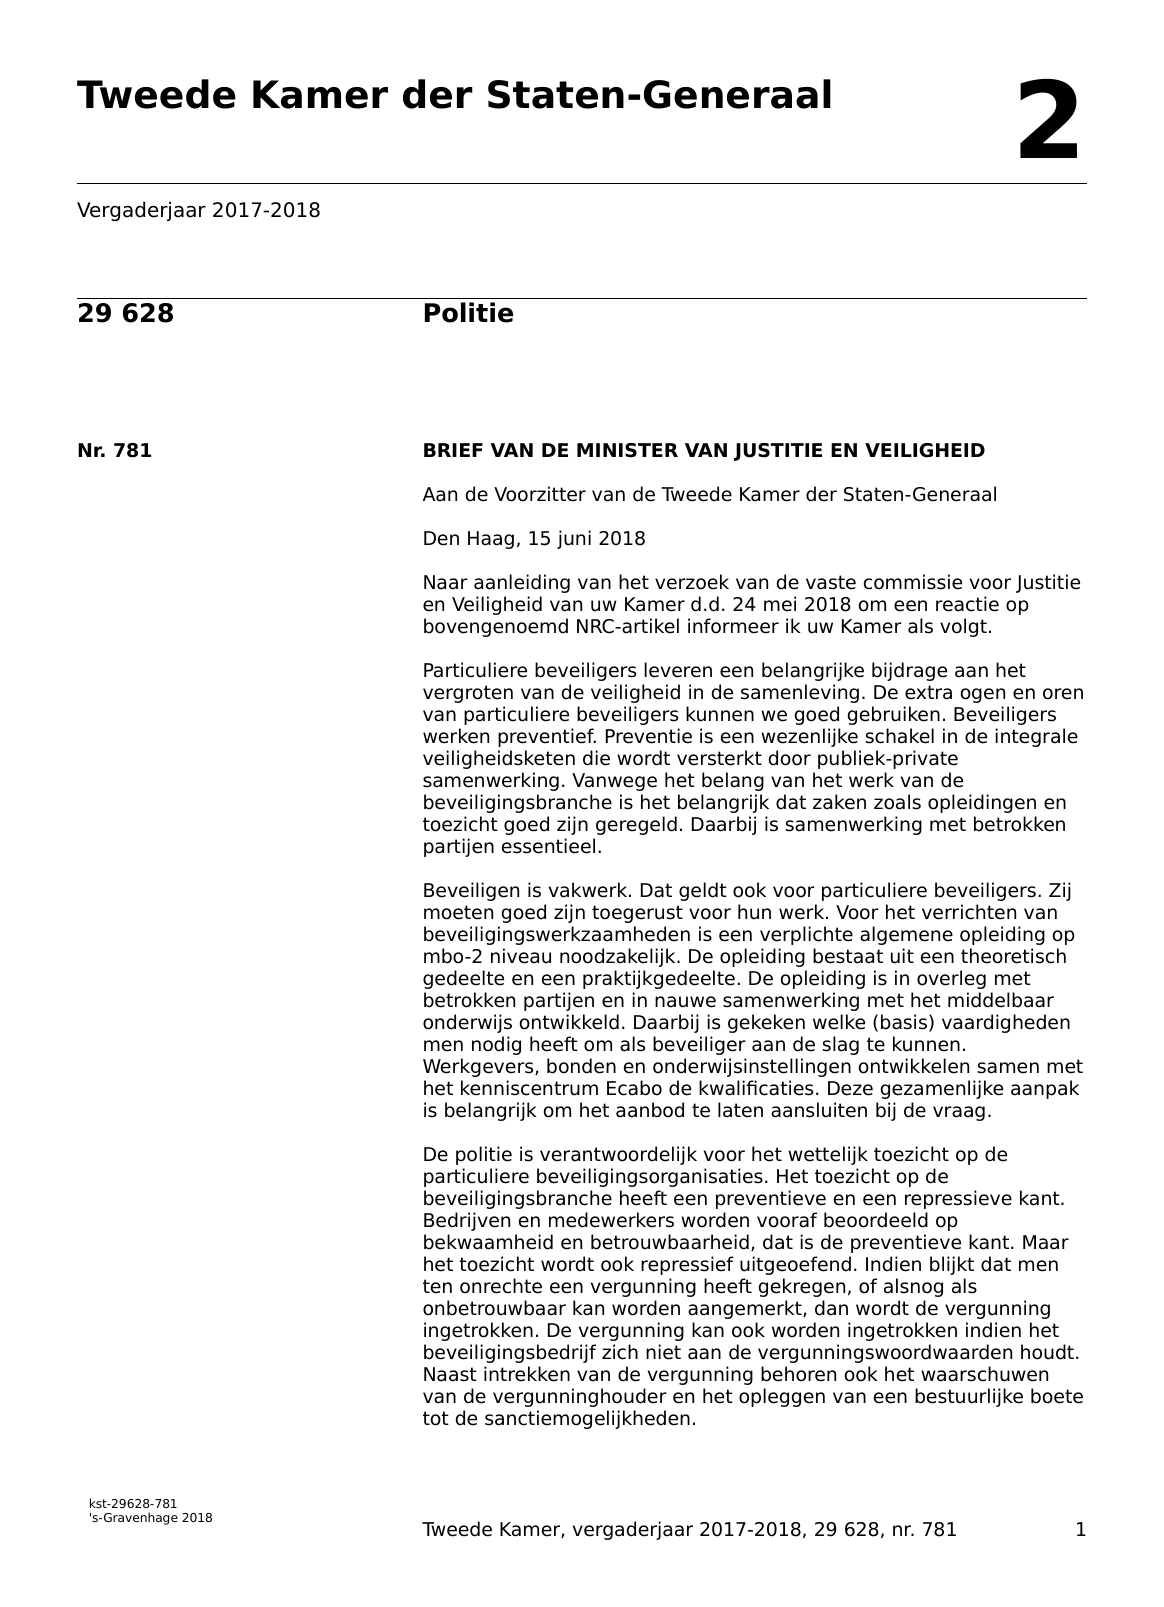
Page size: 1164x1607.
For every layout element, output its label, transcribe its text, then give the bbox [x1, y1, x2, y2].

table_header 2 [886, 59, 1087, 183]
text 's-Gravenhage 2018 [88, 1511, 323, 1525]
text Aan de Voorzitter van de Tweede Kamer der Staten-Generaal [422, 484, 1087, 506]
subtitle Nr. 781 BRIEF VAN DE MINISTER VAN JUSTITIE EN VEILIGHEID [77, 440, 1087, 462]
table_header Tweede Kamer der Staten-Generaal [77, 59, 886, 183]
subtitle 29 628 Politie [77, 299, 1087, 329]
table_cell Vergaderjaar 2017-2018 [77, 184, 1087, 298]
text Beveiligen is vakwerk. Dat geldt ook voor particuliere beveiligers. Zij moeten goed zijn toegerust voor hun werk. Voor het verrichten van beveiligingswerkzaamheden is een verplichte algemene opleiding op mbo-2 niveau noodzakelijk. De opleiding bestaat uit een theoretisch gedeelte en een praktijkgedeelte. De opleiding is in overleg met betrokken partijen en in nauwe samenwerking met het middelbaar onderwijs ontwikkeld. Daarbij is gekeken welke (basis) vaardigheden men nodig heeft om als beveiliger aan de slag te kunnen. Werkgevers, bonden en onderwijsinstellingen ontwikkelen samen met het kenniscentrum Ecabo de kwalificaties. Deze gezamenlijke aanpak is belangrijk om het aanbod te laten aansluiten bij de vraag. [422, 880, 1087, 1122]
text kst-29628-781 [88, 1497, 323, 1511]
text De politie is verantwoordelijk voor het wettelijk toezicht op de particuliere beveiligingsorganisaties. Het toezicht op de beveiligingsbranche heeft een preventieve en een repressieve kant. Bedrijven en medewerkers worden vooraf beoordeeld op bekwaamheid en betrouwbaarheid, dat is de preventieve kant. Maar het toezicht wordt ook repressief uitgeoefend. Indien blijkt dat men ten onrechte een vergunning heeft gekregen, of alsnog als onbetrouwbaar kan worden aangemerkt, dan wordt de vergunning ingetrokken. De vergunning kan ook worden ingetrokken indien het beveiligingsbedrijf zich niet aan de vergunningswoordwaarden houdt. Naast intrekken van de vergunning behoren ook het waarschuwen van de vergunninghouder en het opleggen van een bestuurlijke boete tot de sanctiemogelijkheden. [422, 1144, 1087, 1430]
text Naar aanleiding van het verzoek van de vaste commissie voor Justitie en Veiligheid van uw Kamer d.d. 24 mei 2018 om een reactie op bovengenoemd NRC-artikel informeer ik uw Kamer als volgt. [422, 572, 1087, 638]
text Den Haag, 15 juni 2018 [422, 528, 1087, 550]
text Particuliere beveiligers leveren een belangrijke bijdrage aan het vergroten van de veiligheid in de samenleving. De extra ogen en oren van particuliere beveiligers kunnen we goed gebruiken. Beveiligers werken preventief. Preventie is een wezenlijke schakel in de integrale veiligheidsketen die wordt versterkt door publiek-private samenwerking. Vanwege het belang van het werk van de beveiligingsbranche is het belangrijk dat zaken zoals opleidingen en toezicht goed zijn geregeld. Daarbij is samenwerking met betrokken partijen essentieel. [422, 660, 1087, 858]
